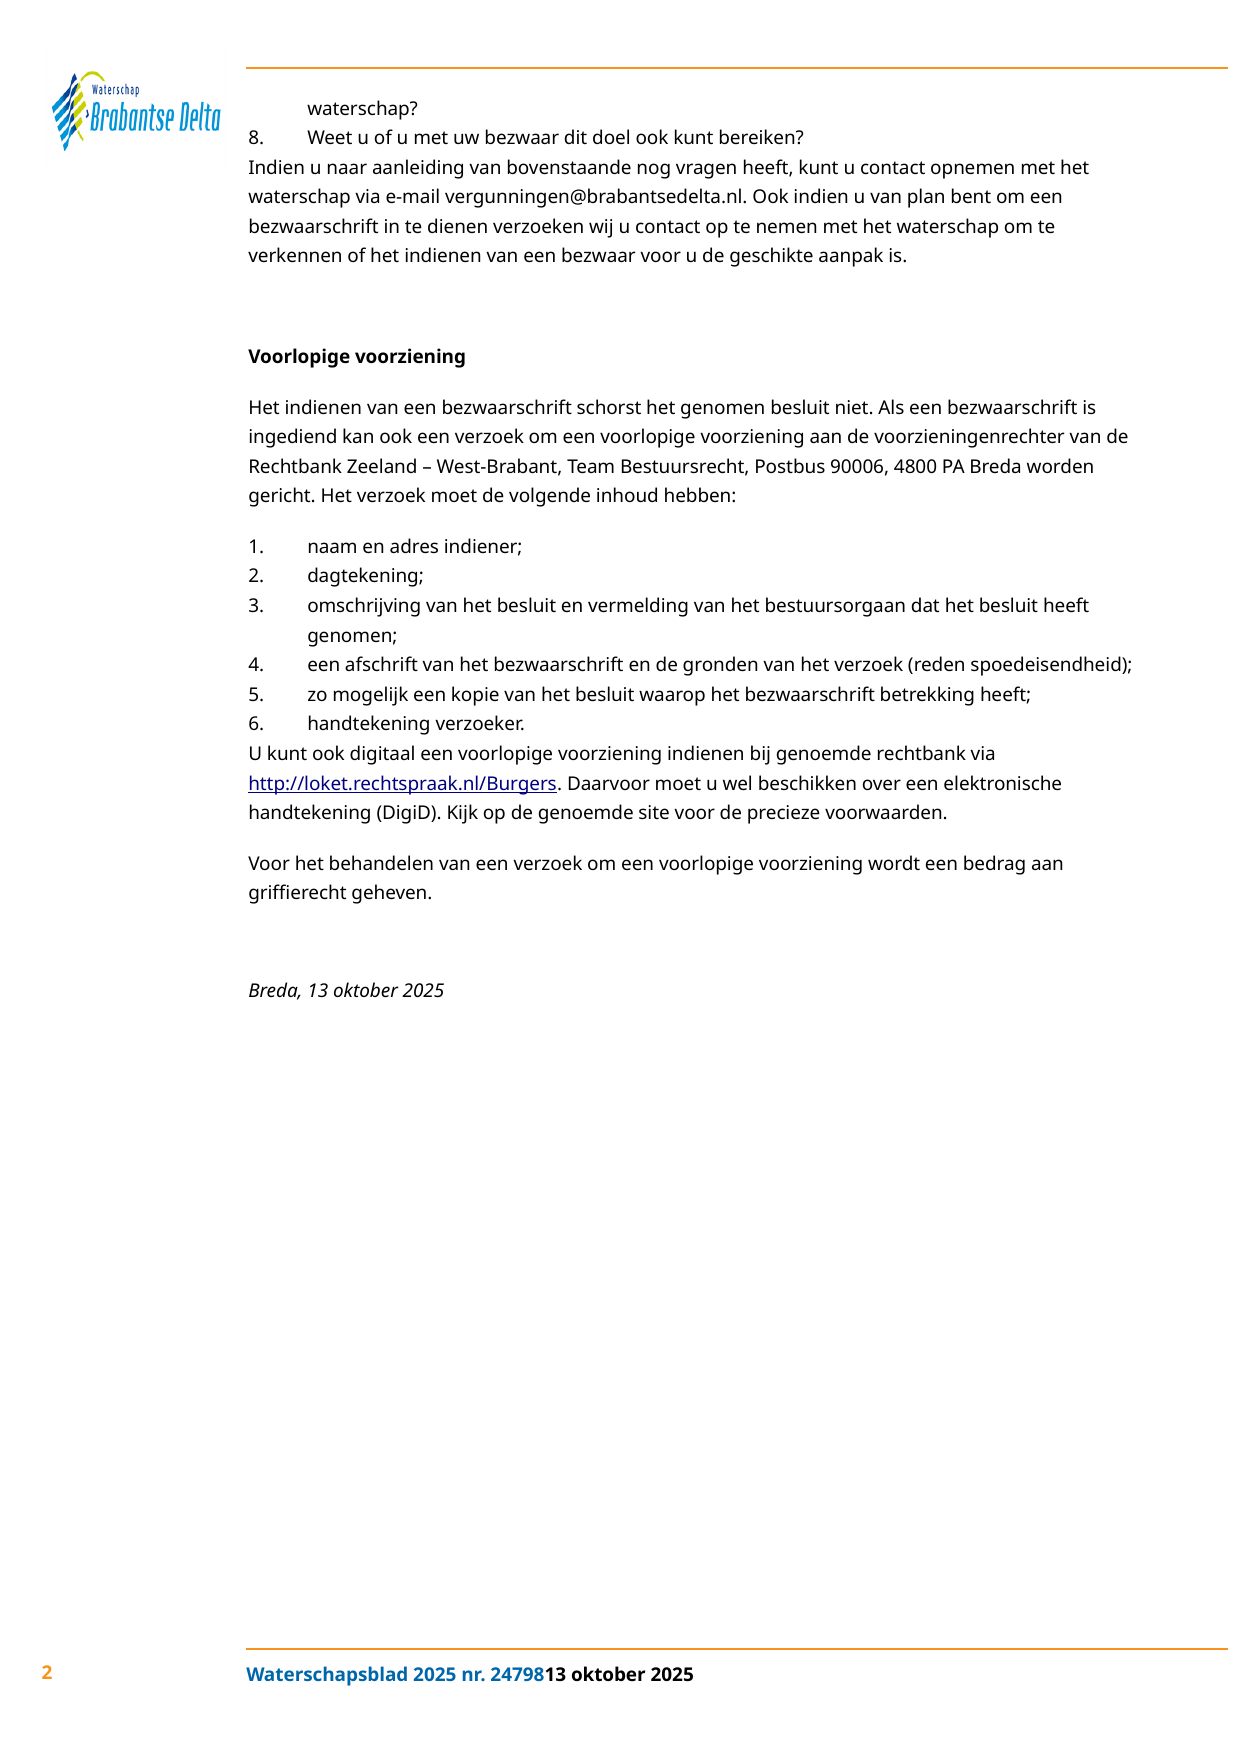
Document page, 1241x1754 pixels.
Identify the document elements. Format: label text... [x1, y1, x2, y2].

list een afschrift van het bezwaarschrift en de gronden van het verzoek (reden spoedeisendheid); [248, 651, 1152, 677]
list zo mogelijk een kopie van het besluit waarop het bezwaarschrift betrekking heeft; [248, 681, 1152, 707]
text Het indienen van een bezwaarschrift schorst het genomen besluit niet. Als een bezwaarschrift is ingediend kan ook een verzoek om een voorlopige voorziening aan de voorzieningenrechter van de Rechtbank Zeeland – West-Brabant, Team Bestuursrecht, Postbus 90006, 4800 PA Breda worden gericht. Het verzoek moet de volgende inhoud hebben: [248, 394, 1152, 508]
text Voor het behandelen van een verzoek om een voorlopige voorziening wordt een bedrag aan griffierecht geheven. [248, 850, 1152, 905]
text U kunt ook digitaal een voorlopige voorziening indienen bij genoemde rechtbank via http://loket.rechtspraak.nl/Burgers. Daarvoor moet u wel beschikken over een elektronische handtekening (DigiD). Kijk op de genoemde site voor de precieze voorwaarden. [248, 740, 1152, 825]
list Weet u of u met uw bezwaar dit doel ook kunt bereiken? [248, 124, 1152, 150]
list dagtekening; [248, 563, 1152, 588]
list handtekening verzoeker. [248, 711, 1152, 736]
list waterschap? [248, 95, 1152, 121]
list naam en adres indiener; [248, 533, 1152, 559]
picture [41, 47, 231, 172]
text Indien u naar aanleiding van bovenstaande nog vragen heeft, kunt u contact opnemen met het waterschap via e-mail vergunningen@brabantsedelta.nl. Ook indien u van plan bent om een bezwaarschrift in te dienen verzoeken wij u contact op te nemen met het waterschap om te verkennen of het indienen van een bezwaar voor u de geschikte aanpak is. [248, 154, 1152, 268]
list omschrijving van het besluit en vermelding van het bestuursorgaan dat het besluit heeft genomen; [248, 592, 1152, 648]
text Breda, 13 oktober 2025 [248, 978, 1152, 1003]
text Voorlopige voorziening [248, 343, 1152, 369]
